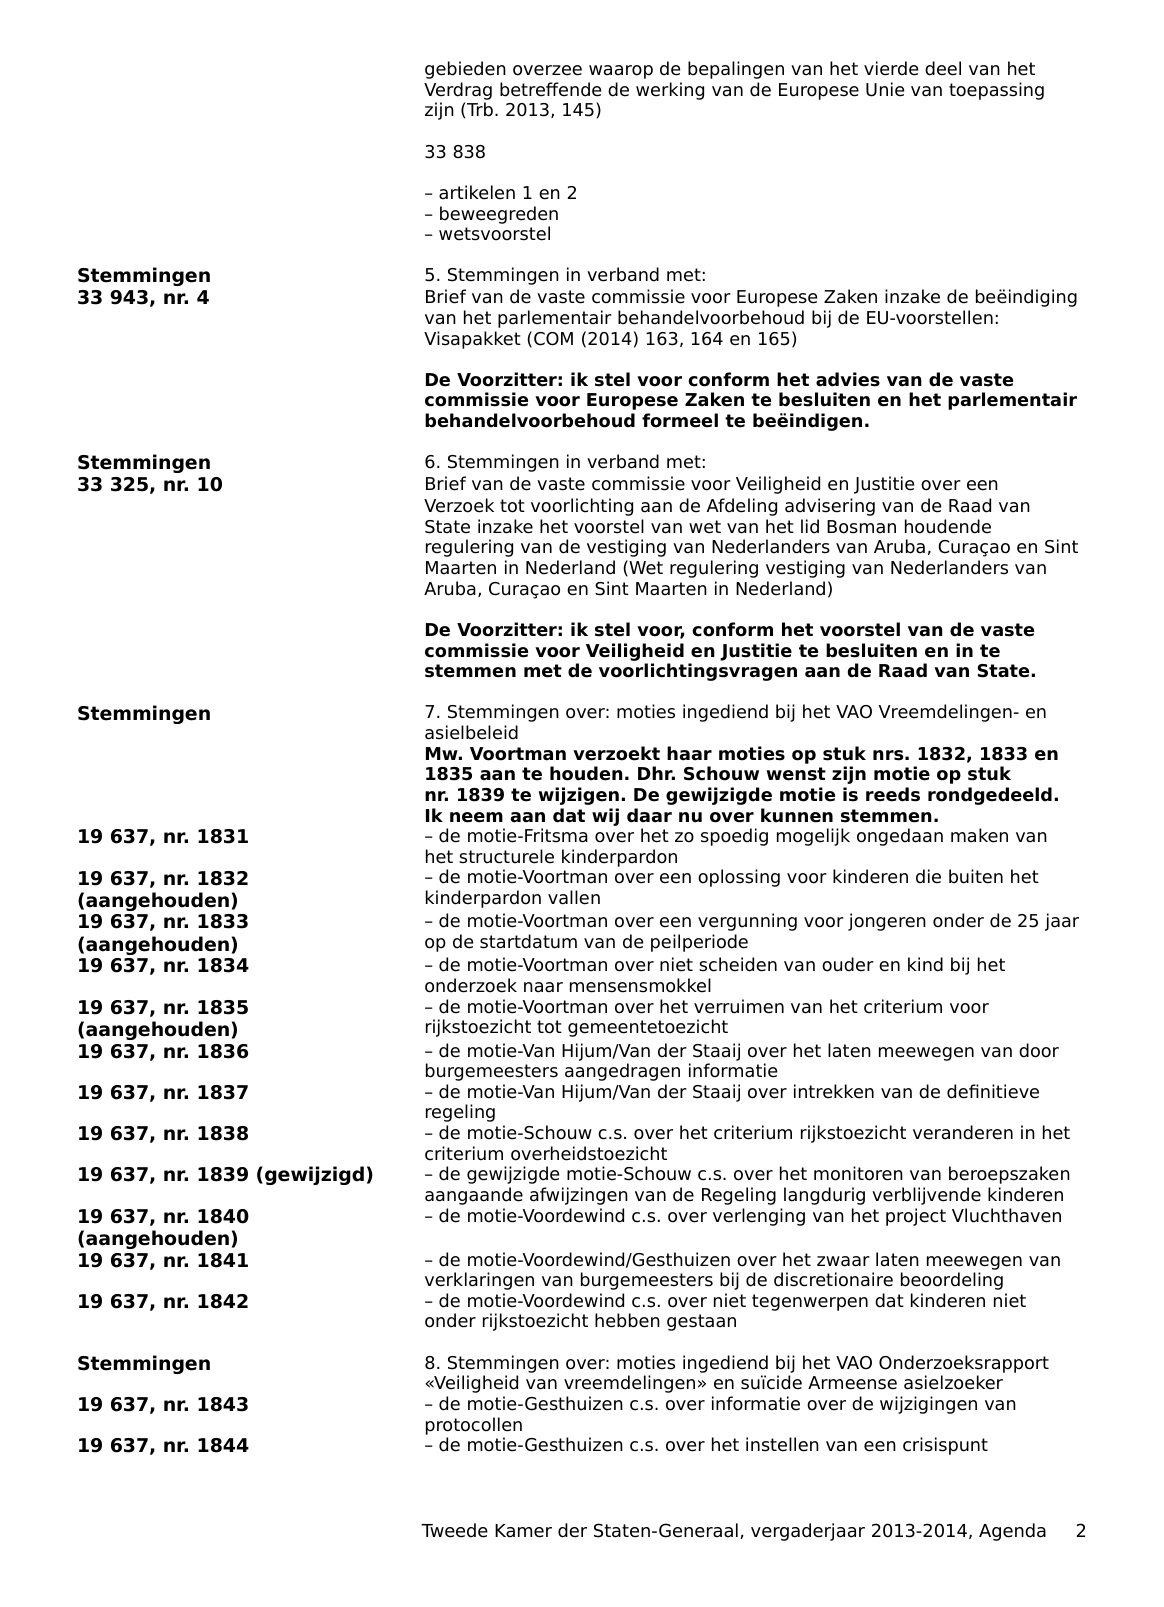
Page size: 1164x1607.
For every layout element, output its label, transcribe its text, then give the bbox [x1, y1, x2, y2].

table_cell [77, 121, 401, 142]
table_cell [418, 1332, 1087, 1353]
table_cell [401, 1123, 418, 1164]
table_cell – de motie-Schouw c.s. over het criterium rijkstoezicht veranderen in het criterium overheidstoezicht [418, 1123, 1087, 1164]
table_cell 33 325, nr. 10 [77, 474, 401, 496]
table_cell [401, 59, 418, 121]
table_cell [401, 911, 418, 955]
table_cell 19 637, nr. 1840 (aangehouden) [77, 1206, 401, 1249]
table_cell – de motie-Voortman over niet scheiden van ouder en kind bij het onderzoek naar mensensmokkel [418, 955, 1087, 997]
table_cell 19 637, nr. 1834 [77, 955, 401, 997]
table_cell [401, 287, 418, 349]
table_cell 19 637, nr. 1832 (aangehouden) [77, 868, 401, 911]
table_cell [77, 142, 401, 162]
table_cell [401, 997, 418, 1041]
table_cell De Voorzitter: ik stel voor, conform het voorstel van de vaste commissie voor Veiligheid en Justitie te besluiten en in te stemmen met de voorlichtingsvragen aan de Raad van State. [418, 620, 1087, 682]
table_cell 19 637, nr. 1831 [77, 826, 401, 867]
table_cell [418, 599, 1087, 620]
table_cell [401, 682, 418, 702]
table_cell [401, 1164, 418, 1206]
table_cell [77, 496, 401, 599]
table_cell 19 637, nr. 1839 (gewijzigd) [77, 1164, 401, 1206]
table_cell 8. Stemmingen over: moties ingediend bij het VAO Onderzoeksrapport «Veiligheid van vreemdelingen» en suïcide Armeense asielzoeker [418, 1353, 1087, 1394]
table_cell [401, 245, 418, 265]
table_cell [401, 826, 418, 867]
table_cell [401, 265, 418, 287]
table_cell gebieden overzee waarop de bepalingen van het vierde deel van het Verdrag betreffende de werking van de Europese Unie van toepassing zijn (Trb. 2013, 145) [418, 59, 1087, 121]
table_cell – de motie-Voortman over een vergunning voor jongeren onder de 25 jaar op de startdatum van de peilperiode [418, 911, 1087, 955]
table_cell [401, 496, 418, 599]
table_cell [401, 1353, 418, 1394]
table_cell [418, 121, 1087, 142]
table_cell [401, 474, 418, 496]
table_cell 19 637, nr. 1835 (aangehouden) [77, 997, 401, 1041]
table_cell – de motie-Fritsma over het zo spoedig mogelijk ongedaan maken van het structurele kinderpardon [418, 826, 1087, 867]
table_cell – de gewijzigde motie-Schouw c.s. over het monitoren van beroepszaken aangaande afwijzingen van de Regeling langdurig verblijvende kinderen [418, 1164, 1087, 1206]
table_cell [77, 204, 401, 224]
table_cell [401, 204, 418, 224]
table_cell Mw. Voortman verzoekt haar moties op stuk nrs. 1832, 1833 en 1835 aan te houden. Dhr. Schouw wenst zijn motie op stuk nr. 1839 te wijzigen. De gewijzigde motie is reeds rondgedeeld. Ik neem aan dat wij daar nu over kunnen stemmen. [418, 744, 1087, 826]
table_cell [401, 142, 418, 162]
table_cell [401, 349, 418, 370]
table_cell [77, 245, 401, 265]
table_cell [401, 162, 418, 183]
table_cell [401, 599, 418, 620]
table_cell De Voorzitter: ik stel voor conform het advies van de vaste commissie voor Europese Zaken te besluiten en het parlementair behandelvoorbehoud formeel te beëindigen. [418, 370, 1087, 432]
table_cell 19 637, nr. 1838 [77, 1123, 401, 1164]
table_cell [401, 620, 418, 682]
table_cell [401, 121, 418, 142]
table_cell 6. Stemmingen in verband met: [418, 452, 1087, 474]
table_cell [77, 682, 401, 702]
table_cell 33 943, nr. 4 [77, 287, 401, 349]
table_cell – de motie-Gesthuizen c.s. over het instellen van een crisispunt [418, 1435, 1087, 1457]
table_cell Stemmingen [77, 265, 401, 287]
table_cell [418, 162, 1087, 183]
table_cell – beweegreden [418, 204, 1087, 224]
table_cell 7. Stemmingen over: moties ingediend bij het VAO Vreemdelingen- en asielbeleid [418, 703, 1087, 744]
table_cell – wetsvoorstel [418, 224, 1087, 245]
table_cell [77, 183, 401, 203]
table_cell [401, 1435, 418, 1457]
table_cell [401, 370, 418, 432]
table_cell [401, 183, 418, 203]
table_cell – de motie-Voordewind c.s. over verlenging van het project Vluchthaven [418, 1206, 1087, 1249]
table_cell 19 637, nr. 1836 [77, 1041, 401, 1082]
table_cell [418, 349, 1087, 370]
table_cell [77, 59, 401, 121]
table_cell – de motie-Voordewind c.s. over niet tegenwerpen dat kinderen niet onder rijkstoezicht hebben gestaan [418, 1291, 1087, 1332]
table_cell Stemmingen [77, 703, 401, 744]
table_cell [77, 620, 401, 682]
table_cell 19 637, nr. 1843 [77, 1394, 401, 1435]
table_cell [77, 224, 401, 245]
table_cell [401, 703, 418, 744]
table_cell [77, 1332, 401, 1353]
table_cell [401, 1082, 418, 1123]
table_cell [77, 370, 401, 432]
table_cell Stemmingen [77, 452, 401, 474]
table_cell [77, 432, 401, 452]
table_cell [401, 955, 418, 997]
table_cell [401, 744, 418, 826]
table_cell 19 637, nr. 1837 [77, 1082, 401, 1123]
table_cell – de motie-Gesthuizen c.s. over informatie over de wijzigingen van protocollen [418, 1394, 1087, 1435]
table_cell [401, 1206, 418, 1249]
table_cell – de motie-Van Hijum/Van der Staaij over intrekken van de definitieve regeling [418, 1082, 1087, 1123]
table_cell [401, 452, 418, 474]
table_cell – de motie-Voortman over een oplossing voor kinderen die buiten het kinderpardon vallen [418, 868, 1087, 911]
table_cell – de motie-Voortman over het verruimen van het criterium voor rijkstoezicht tot gemeentetoezicht [418, 997, 1087, 1041]
table_cell [418, 432, 1087, 452]
table_cell [77, 599, 401, 620]
table_cell – de motie-Van Hijum/Van der Staaij over het laten meewegen van door burgemeesters aangedragen informatie [418, 1041, 1087, 1082]
table_cell [77, 349, 401, 370]
table_cell [401, 1332, 418, 1353]
table_cell 19 637, nr. 1844 [77, 1435, 401, 1457]
table_cell [418, 682, 1087, 702]
table_cell 19 637, nr. 1842 [77, 1291, 401, 1332]
table_cell – artikelen 1 en 2 [418, 183, 1087, 203]
table_cell [401, 1291, 418, 1332]
table_cell 19 637, nr. 1833 (aangehouden) [77, 911, 401, 955]
table_cell 19 637, nr. 1841 [77, 1250, 401, 1291]
table_cell 5. Stemmingen in verband met: [418, 265, 1087, 287]
table_cell [418, 245, 1087, 265]
table_cell Verzoek tot voorlichting aan de Afdeling advisering van de Raad van State inzake het voorstel van wet van het lid Bosman houdende regulering van de vestiging van Nederlanders van Aruba, Curaçao en Sint Maarten in Nederland (Wet regulering vestiging van Nederlanders van Aruba, Curaçao en Sint Maarten in Nederland) [418, 496, 1087, 599]
table_cell [401, 1041, 418, 1082]
table_cell Brief van de vaste commissie voor Europese Zaken inzake de beëindiging van het parlementair behandelvoorbehoud bij de EU-voorstellen: Visapakket (COM (2014) 163, 164 en 165) [418, 287, 1087, 349]
table_cell [401, 868, 418, 911]
table_cell [77, 162, 401, 183]
table_cell 33 838 [418, 142, 1087, 162]
table_cell Brief van de vaste commissie voor Veiligheid en Justitie over een [418, 474, 1087, 496]
table_cell [401, 1394, 418, 1435]
table_cell [401, 432, 418, 452]
table_cell [401, 224, 418, 245]
table_cell [77, 744, 401, 826]
table_cell Stemmingen [77, 1353, 401, 1394]
table_cell – de motie-Voordewind/Gesthuizen over het zwaar laten meewegen van verklaringen van burgemeesters bij de discretionaire beoordeling [418, 1250, 1087, 1291]
table_cell [401, 1250, 418, 1291]
